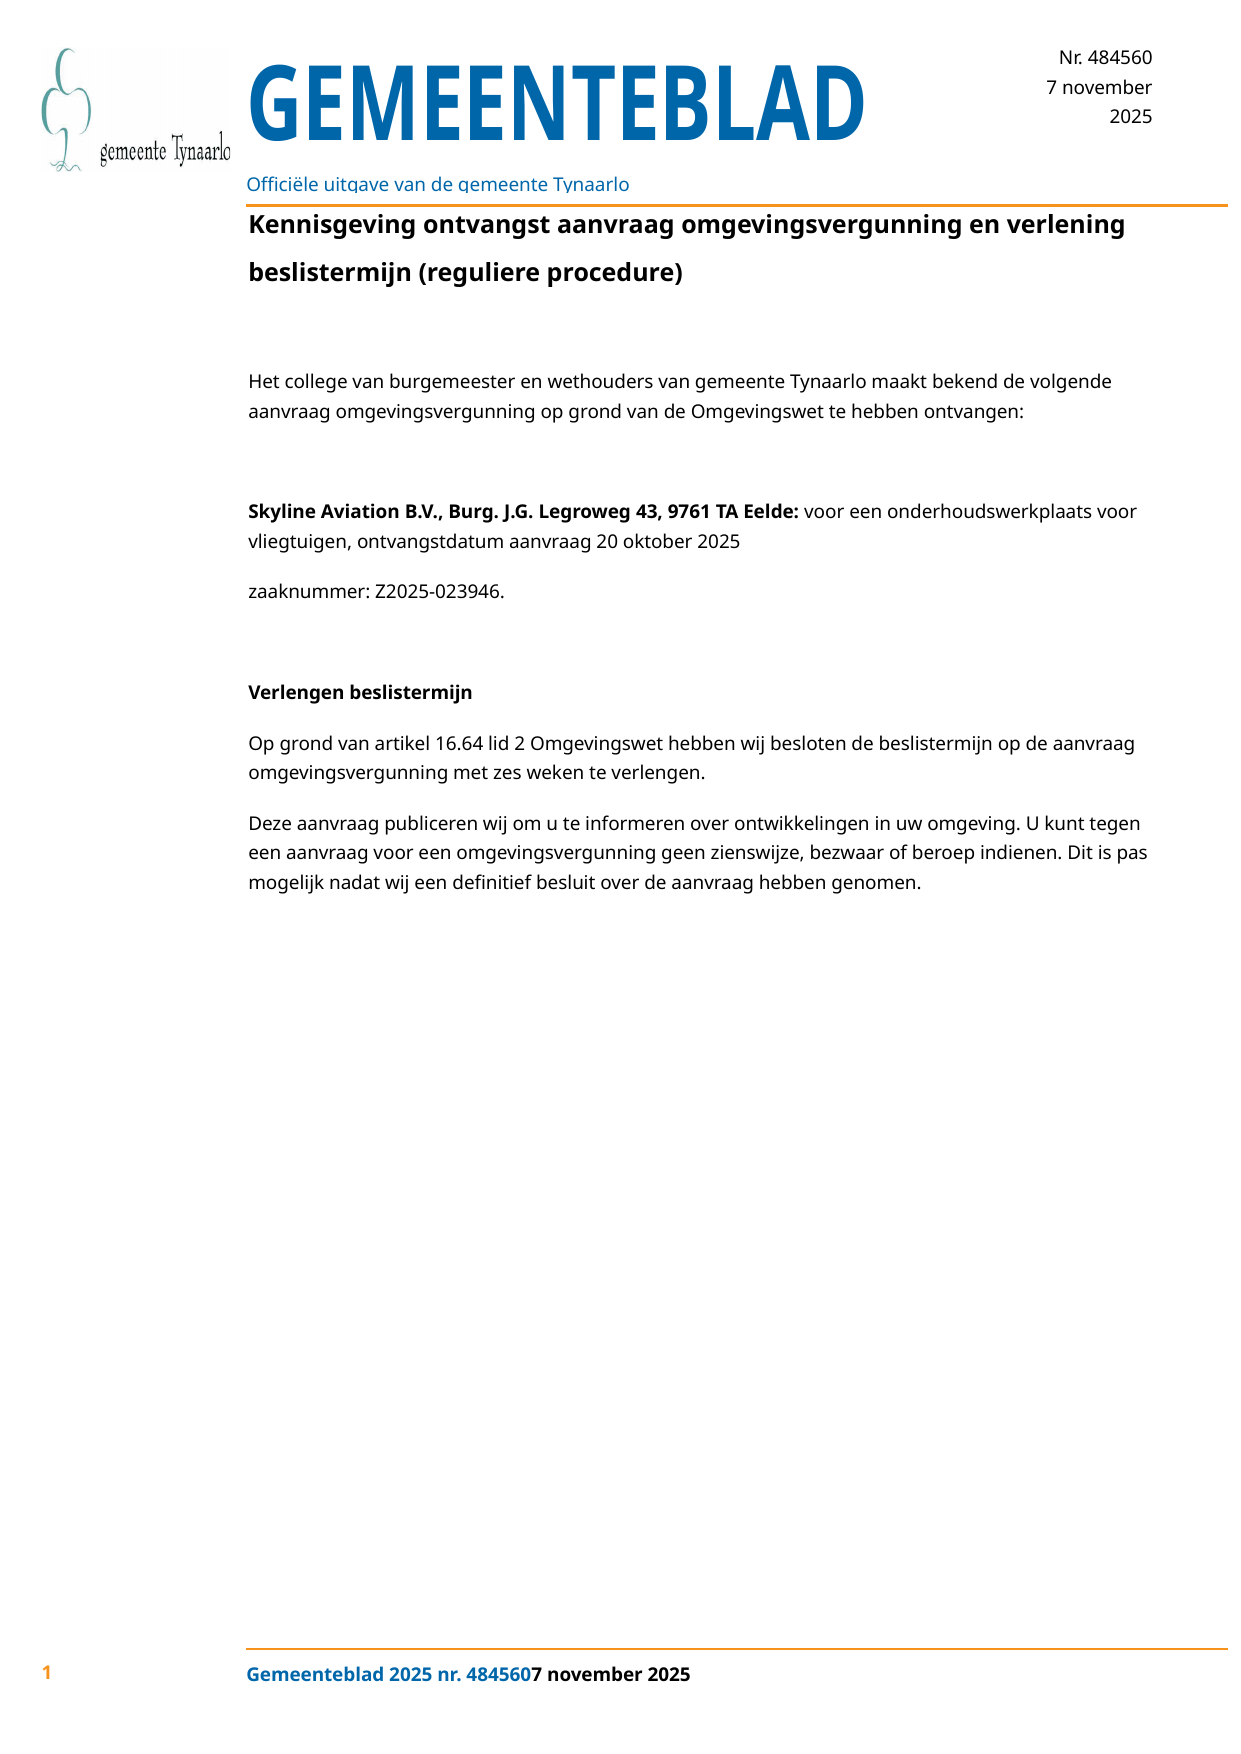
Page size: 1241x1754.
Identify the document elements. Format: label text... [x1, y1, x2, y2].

text Skyline Aviation B.V., Burg. J.G. Legroweg 43, 9761 TA Eelde: voor een onderhoudswerkplaats voor vliegtuigen, ontvangstdatum aanvraag 20 oktober 2025 [248, 499, 1152, 554]
picture [41, 47, 231, 172]
text zaaknummer: Z2025-023946. [248, 579, 1152, 604]
text Verlengen beslistermijn [248, 679, 1152, 705]
text Het college van burgemeester en wethouders van gemeente Tynaarlo maakt bekend de volgende aanvraag omgevingsvergunning op grond van de Omgevingswet te hebben ontvangen: [248, 368, 1152, 424]
text Op grond van artikel 16.64 lid 2 Omgevingswet hebben wij besloten de beslistermijn op de aanvraag omgevingsvergunning met zes weken te verlengen. [248, 730, 1152, 785]
text Deze aanvraag publiceren wij om u te informeren over ontwikkelingen in uw omgeving. U kunt tegen een aanvraag voor een omgevingsvergunning geen zienswijze, bezwaar of beroep indienen. Dit is pas mogelijk nadat wij een definitief besluit over de aanvraag hebben genomen. [248, 810, 1152, 895]
text Kennisgeving ontvangst aanvraag omgevingsvergunning en verlening beslistermijn (reguliere procedure) [248, 207, 1152, 288]
